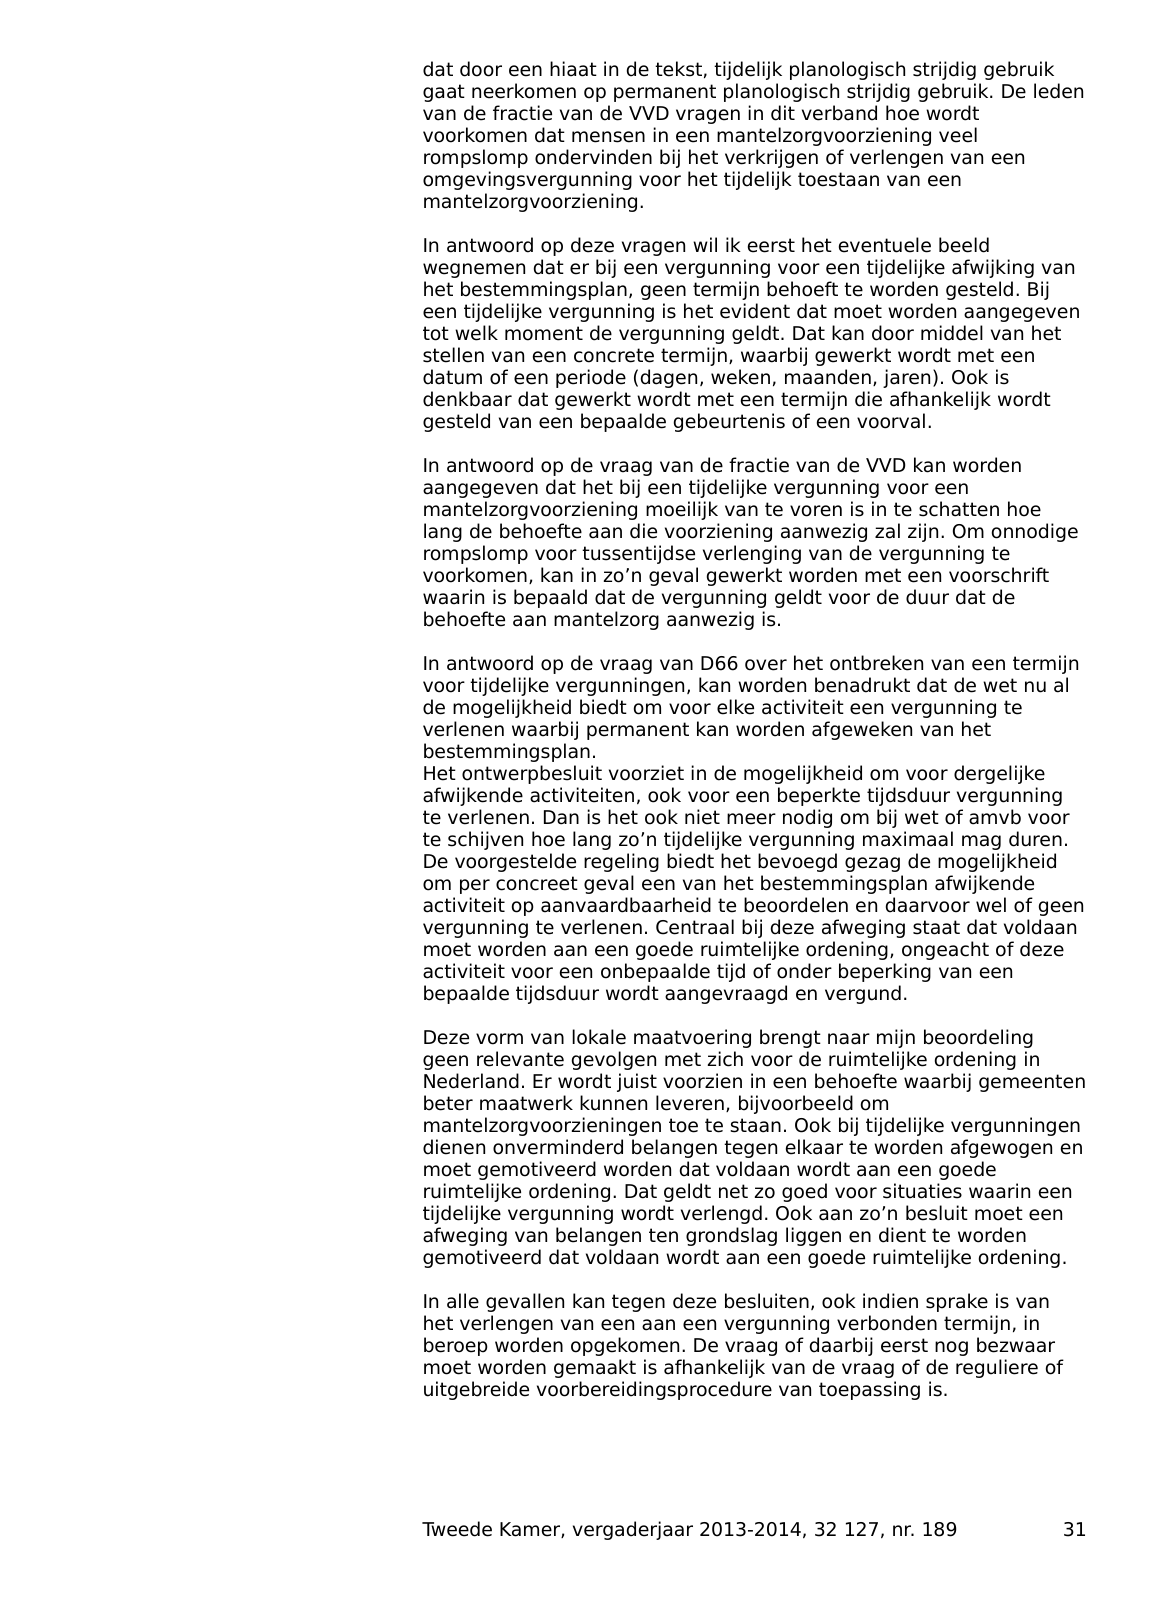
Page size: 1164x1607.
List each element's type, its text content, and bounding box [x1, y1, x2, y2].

text In antwoord op de vraag van D66 over het ontbreken van een termijn voor tijdelijke vergunningen, kan worden benadrukt dat de wet nu al de mogelijkheid biedt om voor elke activiteit een vergunning te verlenen waarbij permanent kan worden afgeweken van het bestemmingsplan. [422, 653, 1087, 763]
text In alle gevallen kan tegen deze besluiten, ook indien sprake is van het verlengen van een aan een vergunning verbonden termijn, in beroep worden opgekomen. De vraag of daarbij eerst nog bezwaar moet worden gemaakt is afhankelijk van de vraag of de reguliere of uitgebreide voorbereidingsprocedure van toepassing is. [422, 1291, 1087, 1401]
text Het ontwerpbesluit voorziet in de mogelijkheid om voor dergelijke afwijkende activiteiten, ook voor een beperkte tijdsduur vergunning te verlenen. Dan is het ook niet meer nodig om bij wet of amvb voor te schijven hoe lang zo’n tijdelijke vergunning maximaal mag duren. De voorgestelde regeling biedt het bevoegd gezag de mogelijkheid om per concreet geval een van het bestemmingsplan afwijkende activiteit op aanvaardbaarheid te beoordelen en daarvoor wel of geen vergunning te verlenen. Centraal bij deze afweging staat dat voldaan moet worden aan een goede ruimtelijke ordening, ongeacht of deze activiteit voor een onbepaalde tijd of onder beperking van een bepaalde tijdsduur wordt aangevraagd en vergund. [422, 763, 1087, 1005]
text dat door een hiaat in de tekst, tijdelijk planologisch strijdig gebruik gaat neerkomen op permanent planologisch strijdig gebruik. De leden van de fractie van de VVD vragen in dit verband hoe wordt voorkomen dat mensen in een mantelzorgvoorziening veel rompslomp ondervinden bij het verkrijgen of verlengen van een omgevingsvergunning voor het tijdelijk toestaan van een mantelzorgvoorziening. [422, 59, 1087, 213]
text In antwoord op de vraag van de fractie van de VVD kan worden aangegeven dat het bij een tijdelijke vergunning voor een mantelzorgvoorziening moeilijk van te voren is in te schatten hoe lang de behoefte aan die voorziening aanwezig zal zijn. Om onnodige rompslomp voor tussentijdse verlenging van de vergunning te voorkomen, kan in zo’n geval gewerkt worden met een voorschrift waarin is bepaald dat de vergunning geldt voor de duur dat de behoefte aan mantelzorg aanwezig is. [422, 455, 1087, 631]
text Deze vorm van lokale maatvoering brengt naar mijn beoordeling geen relevante gevolgen met zich voor de ruimtelijke ordening in Nederland. Er wordt juist voorzien in een behoefte waarbij gemeenten beter maatwerk kunnen leveren, bijvoorbeeld om mantelzorgvoorzieningen toe te staan. Ook bij tijdelijke vergunningen dienen onverminderd belangen tegen elkaar te worden afgewogen en moet gemotiveerd worden dat voldaan wordt aan een goede ruimtelijke ordening. Dat geldt net zo goed voor situaties waarin een tijdelijke vergunning wordt verlengd. Ook aan zo’n besluit moet een afweging van belangen ten grondslag liggen en dient te worden gemotiveerd dat voldaan wordt aan een goede ruimtelijke ordening. [422, 1027, 1087, 1269]
text In antwoord op deze vragen wil ik eerst het eventuele beeld wegnemen dat er bij een vergunning voor een tijdelijke afwijking van het bestemmingsplan, geen termijn behoeft te worden gesteld. Bij een tijdelijke vergunning is het evident dat moet worden aangegeven tot welk moment de vergunning geldt. Dat kan door middel van het stellen van een concrete termijn, waarbij gewerkt wordt met een datum of een periode (dagen, weken, maanden, jaren). Ook is denkbaar dat gewerkt wordt met een termijn die afhankelijk wordt gesteld van een bepaalde gebeurtenis of een voorval. [422, 235, 1087, 433]
